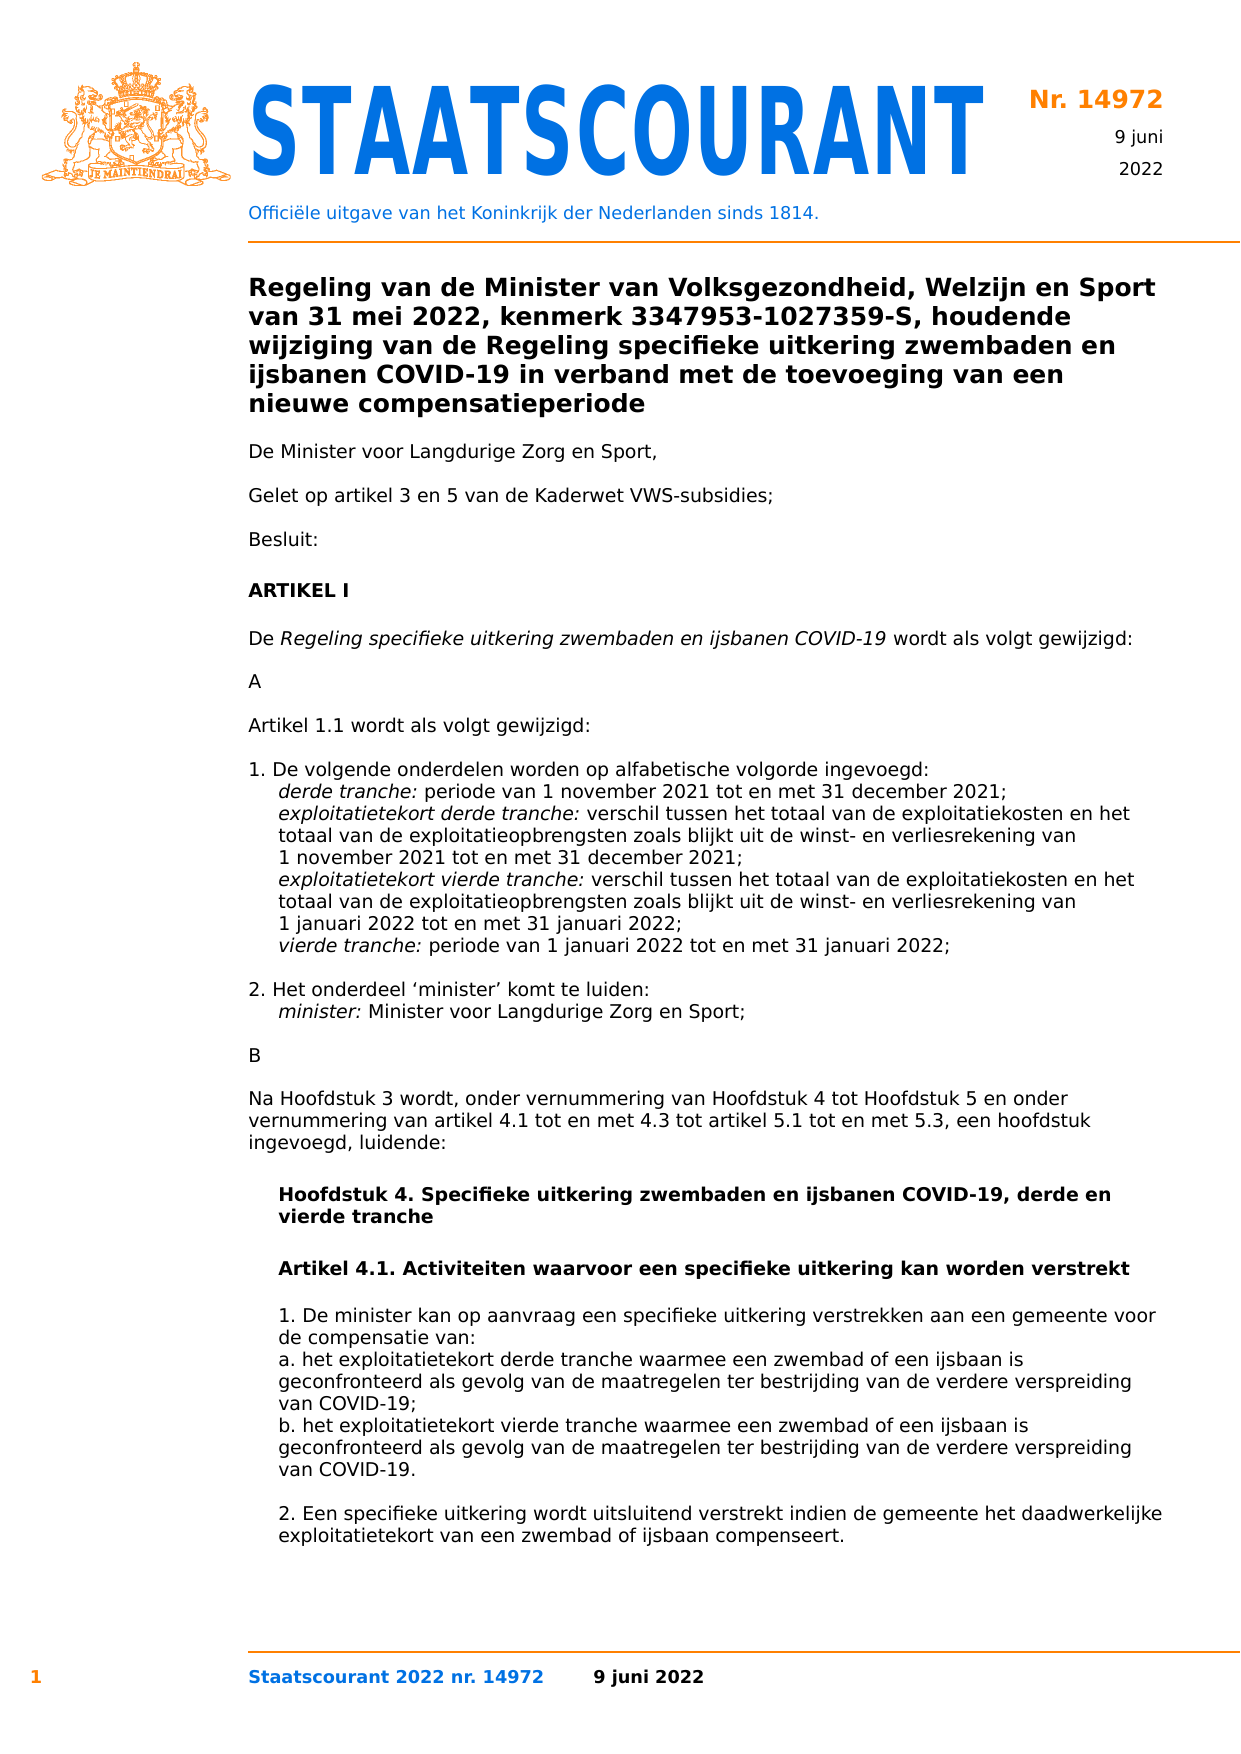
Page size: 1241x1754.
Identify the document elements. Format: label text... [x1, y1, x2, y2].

subtitle Artikel 4.1. Activiteiten waarvoor een specifieke uitkering kan worden verstrekt [278, 1258, 1163, 1280]
text 1. De minister kan op aanvraag een specifieke uitkering verstrekken aan een gemeente voor de compensatie van: [278, 1305, 1163, 1349]
text De Regeling specifieke uitkering zwembaden en ijsbanen COVID-19 wordt als volgt gewijzigd: [248, 627, 1163, 649]
text Besluit: [248, 528, 1163, 550]
subtitle ARTIKEL I [248, 580, 1163, 602]
text A [248, 671, 1163, 693]
table_header [25, 62, 248, 241]
text Artikel 1.1 wordt als volgt gewijzigd: [248, 715, 1163, 737]
text Gelet op artikel 3 en 5 van de Kaderwet VWS-subsidies; [248, 484, 1163, 507]
text minister: Minister voor Langdurige Zorg en Sport; [278, 1001, 1163, 1023]
text Na Hoofdstuk 3 wordt, onder vernummering van Hoofdstuk 4 tot Hoofdstuk 5 en onder vernummering van artikel 4.1 tot en met 4.3 tot artikel 5.1 tot en met 5.3, een hoofdstuk ingevoegd, luidende: [248, 1088, 1163, 1154]
text b. het exploitatietekort vierde tranche waarmee een zwembad of een ijsbaan is geconfronteerd als gevolg van de maatregelen ter bestrijding van de verdere verspreiding van COVID-19. [278, 1415, 1163, 1481]
table_cell Officiële uitgave van het Koninkrijk der Nederlanden sinds 1814. [248, 203, 1240, 241]
text 2. Het onderdeel ‘minister’ komt te luiden: [248, 979, 1163, 1001]
subtitle Regeling van de Minister van Volksgezondheid, Welzijn en Sport van 31 mei 2022, kenmerk 3347953-1027359-S, houdende wijziging van de Regeling specifieke uitkering zwembaden en ijsbanen COVID-19 in verband met de toevoeging van een nieuwe compensatieperiode [248, 273, 1163, 419]
text B [248, 1044, 1163, 1066]
table_cell 2022 [998, 153, 1240, 203]
text exploitatietekort vierde tranche: verschil tussen het totaal van de exploitatiekosten en het totaal van de exploitatieopbrengsten zoals blijkt uit de winst- en verliesrekening van 1 januari 2022 tot en met 31 januari 2022; [278, 869, 1163, 935]
table_cell 9 juni [998, 121, 1240, 153]
table_header STAATSCOURANT [248, 62, 998, 203]
text 1. De volgende onderdelen worden op alfabetische volgorde ingevoegd: [248, 759, 1163, 781]
text 2. Een specifieke uitkering wordt uitsluitend verstrekt indien de gemeente het daadwerkelijke exploitatietekort van een zwembad of ijsbaan compenseert. [278, 1503, 1163, 1547]
table_header Nr. 14972 [998, 62, 1240, 121]
text exploitatietekort derde tranche: verschil tussen het totaal van de exploitatiekosten en het totaal van de exploitatieopbrengsten zoals blijkt uit de winst- en verliesrekening van 1 november 2021 tot en met 31 december 2021; [278, 803, 1163, 869]
text a. het exploitatietekort derde tranche waarmee een zwembad of een ijsbaan is geconfronteerd als gevolg van de maatregelen ter bestrijding van de verdere verspreiding van COVID-19; [278, 1349, 1163, 1415]
text derde tranche: periode van 1 november 2021 tot en met 31 december 2021; [278, 781, 1163, 803]
text vierde tranche: periode van 1 januari 2022 tot en met 31 januari 2022; [278, 935, 1163, 957]
subtitle Hoofdstuk 4. Specifieke uitkering zwembaden en ijsbanen COVID-19, derde en vierde tranche [278, 1184, 1163, 1228]
picture [41, 62, 231, 186]
text De Minister voor Langdurige Zorg en Sport, [248, 441, 1163, 463]
